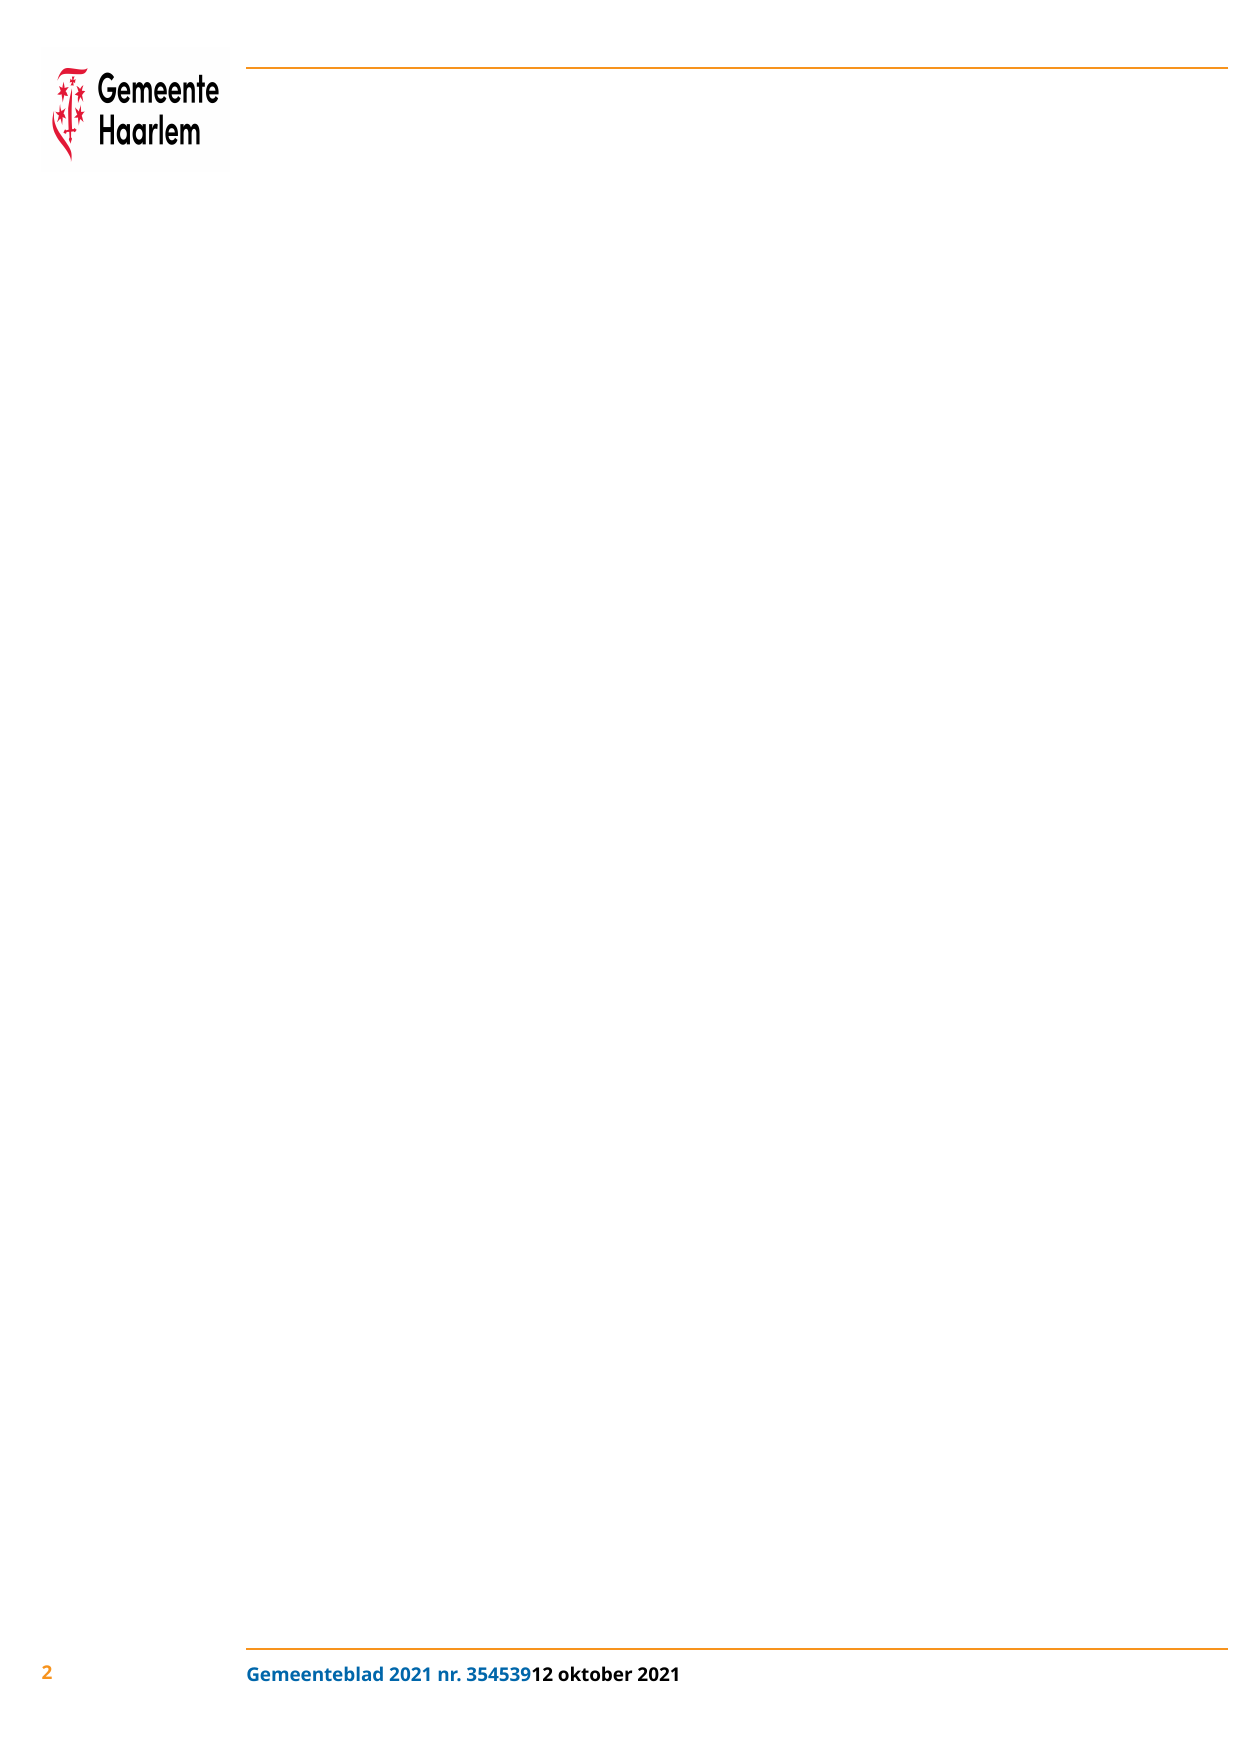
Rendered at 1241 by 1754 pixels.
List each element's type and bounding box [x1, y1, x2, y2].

picture [41, 47, 231, 172]
